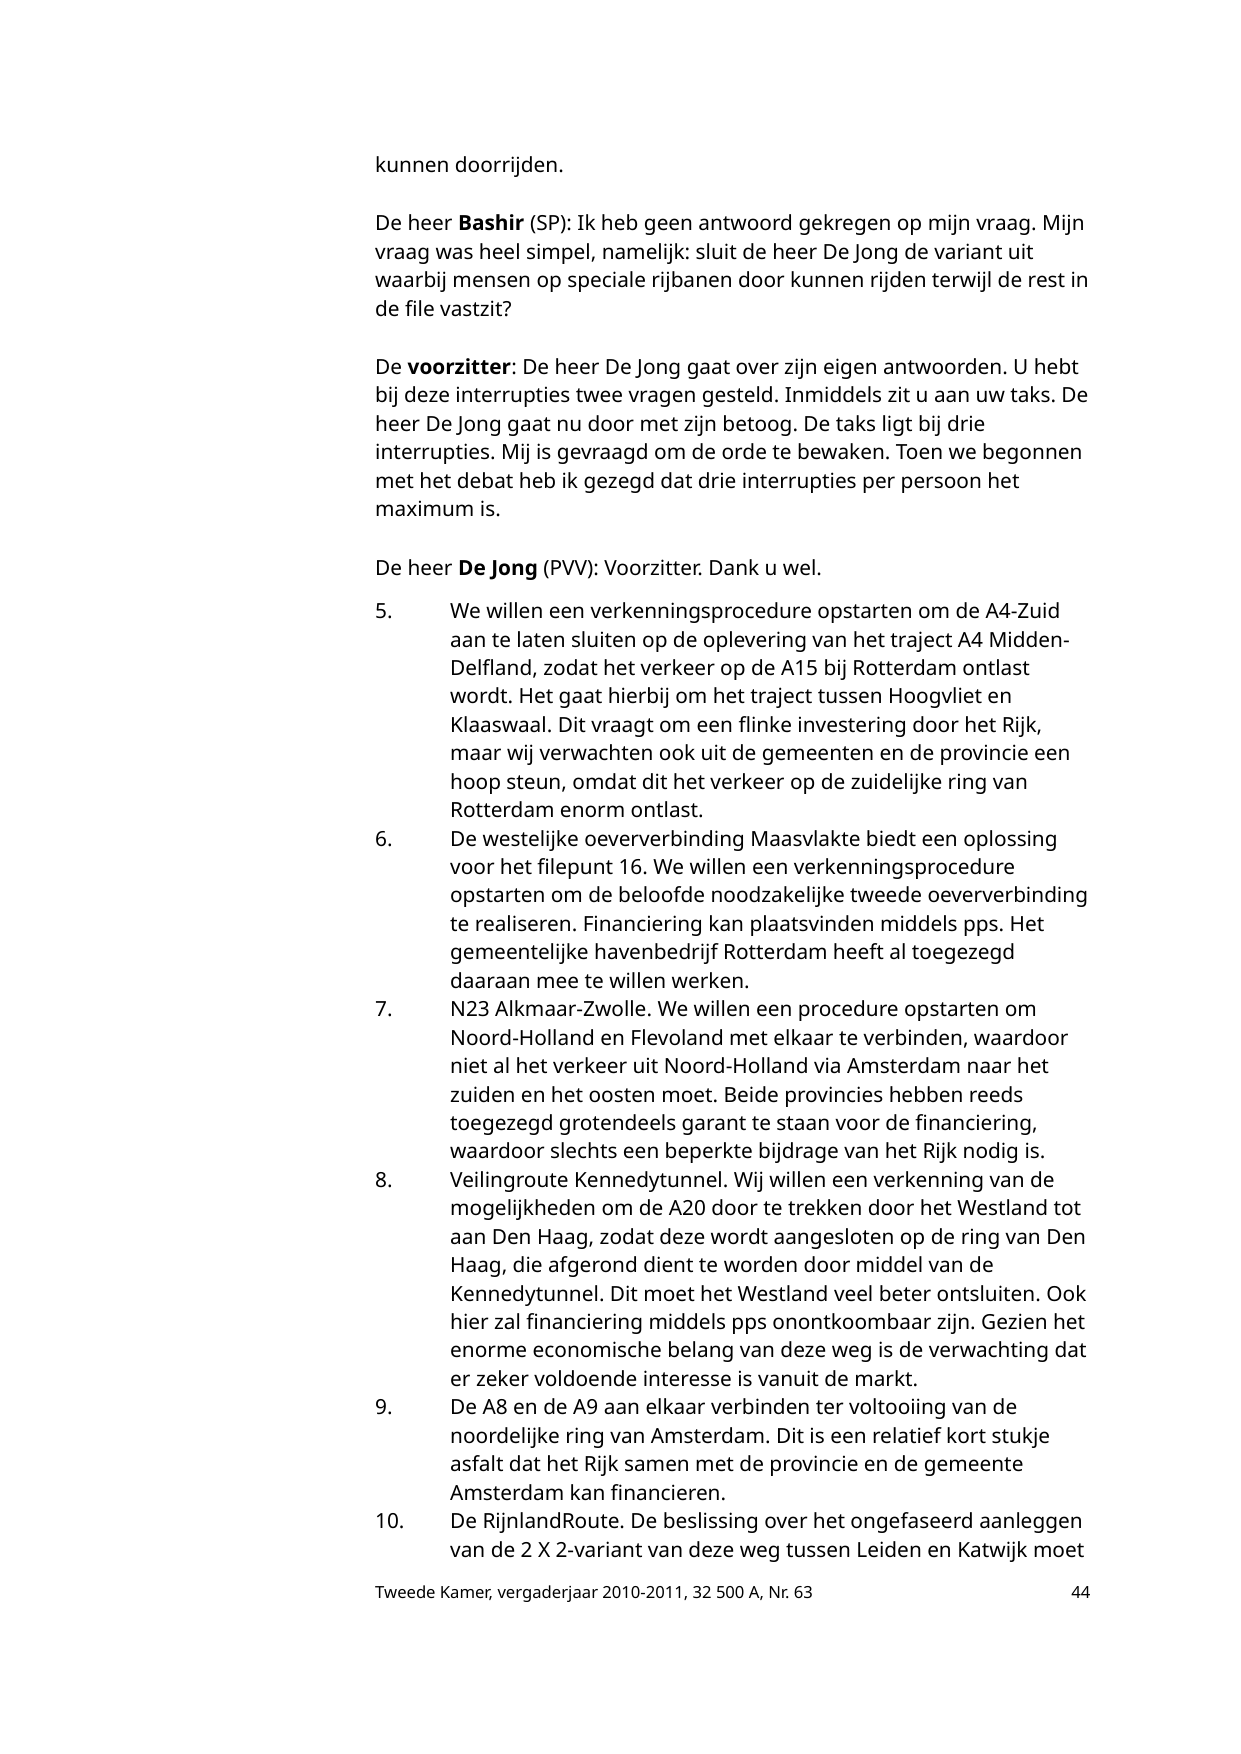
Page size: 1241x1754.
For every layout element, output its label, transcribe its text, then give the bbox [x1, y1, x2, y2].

list De RijnlandRoute. De beslissing over het ongefaseerd aanleggen van de 2 X 2-variant van deze weg tussen Leiden en Katwijk moet [375, 1506, 1090, 1563]
text De voorzitter: De heer De Jong gaat over zijn eigen antwoorden. U hebt bij deze interrupties twee vragen gesteld. Inmiddels zit u aan uw taks. De heer De Jong gaat nu door met zijn betoog. De taks ligt bij drie interrupties. Mij is gevraagd om de orde te bewaken. Toen we begonnen met het debat heb ik gezegd dat drie interrupties per persoon het maximum is. [375, 352, 1090, 523]
list Veilingroute Kennedytunnel. Wij willen een verkenning van de mogelijkheden om de A20 door te trekken door het Westland tot aan Den Haag, zodat deze wordt aangesloten op de ring van Den Haag, die afgerond dient te worden door middel van de Kennedytunnel. Dit moet het Westland veel beter ontsluiten. Ook hier zal financiering middels pps onontkoombaar zijn. Gezien het enorme economische belang van deze weg is de verwachting dat er zeker voldoende interesse is vanuit de markt. [375, 1165, 1090, 1392]
list De A8 en de A9 aan elkaar verbinden ter voltooiing van de noordelijke ring van Amsterdam. Dit is een relatief kort stukje asfalt dat het Rijk samen met de provincie en de gemeente Amsterdam kan financieren. [375, 1392, 1090, 1506]
text De heer De Jong (PVV): Voorzitter. Dank u wel. [375, 553, 1090, 581]
text kunnen doorrijden. [375, 150, 1090, 178]
list De westelijke oeververbinding Maasvlakte biedt een oplossing voor het filepunt 16. We willen een verkenningsprocedure opstarten om de beloofde noodzakelijke tweede oeververbinding te realiseren. Financiering kan plaatsvinden middels pps. Het gemeentelijke havenbedrijf Rotterdam heeft al toegezegd daaraan mee te willen werken. [375, 824, 1090, 994]
list N23 Alkmaar-Zwolle. We willen een procedure opstarten om Noord-Holland en Flevoland met elkaar te verbinden, waardoor niet al het verkeer uit Noord-Holland via Amsterdam naar het zuiden en het oosten moet. Beide provincies hebben reeds toegezegd grotendeels garant te staan voor de financiering, waardoor slechts een beperkte bijdrage van het Rijk nodig is. [375, 994, 1090, 1165]
text De heer Bashir (SP): Ik heb geen antwoord gekregen op mijn vraag. Mijn vraag was heel simpel, namelijk: sluit de heer De Jong de variant uit waarbij mensen op speciale rijbanen door kunnen rijden terwijl de rest in de file vastzit? [375, 208, 1090, 322]
list We willen een verkenningsprocedure opstarten om de A4-Zuid aan te laten sluiten op de oplevering van het traject A4 Midden-Delfland, zodat het verkeer op de A15 bij Rotterdam ontlast wordt. Het gaat hierbij om het traject tussen Hoogvliet en Klaaswaal. Dit vraagt om een flinke investering door het Rijk, maar wij verwachten ook uit de gemeenten en de provincie een hoop steun, omdat dit het verkeer op de zuidelijke ring van Rotterdam enorm ontlast. [375, 596, 1090, 824]
